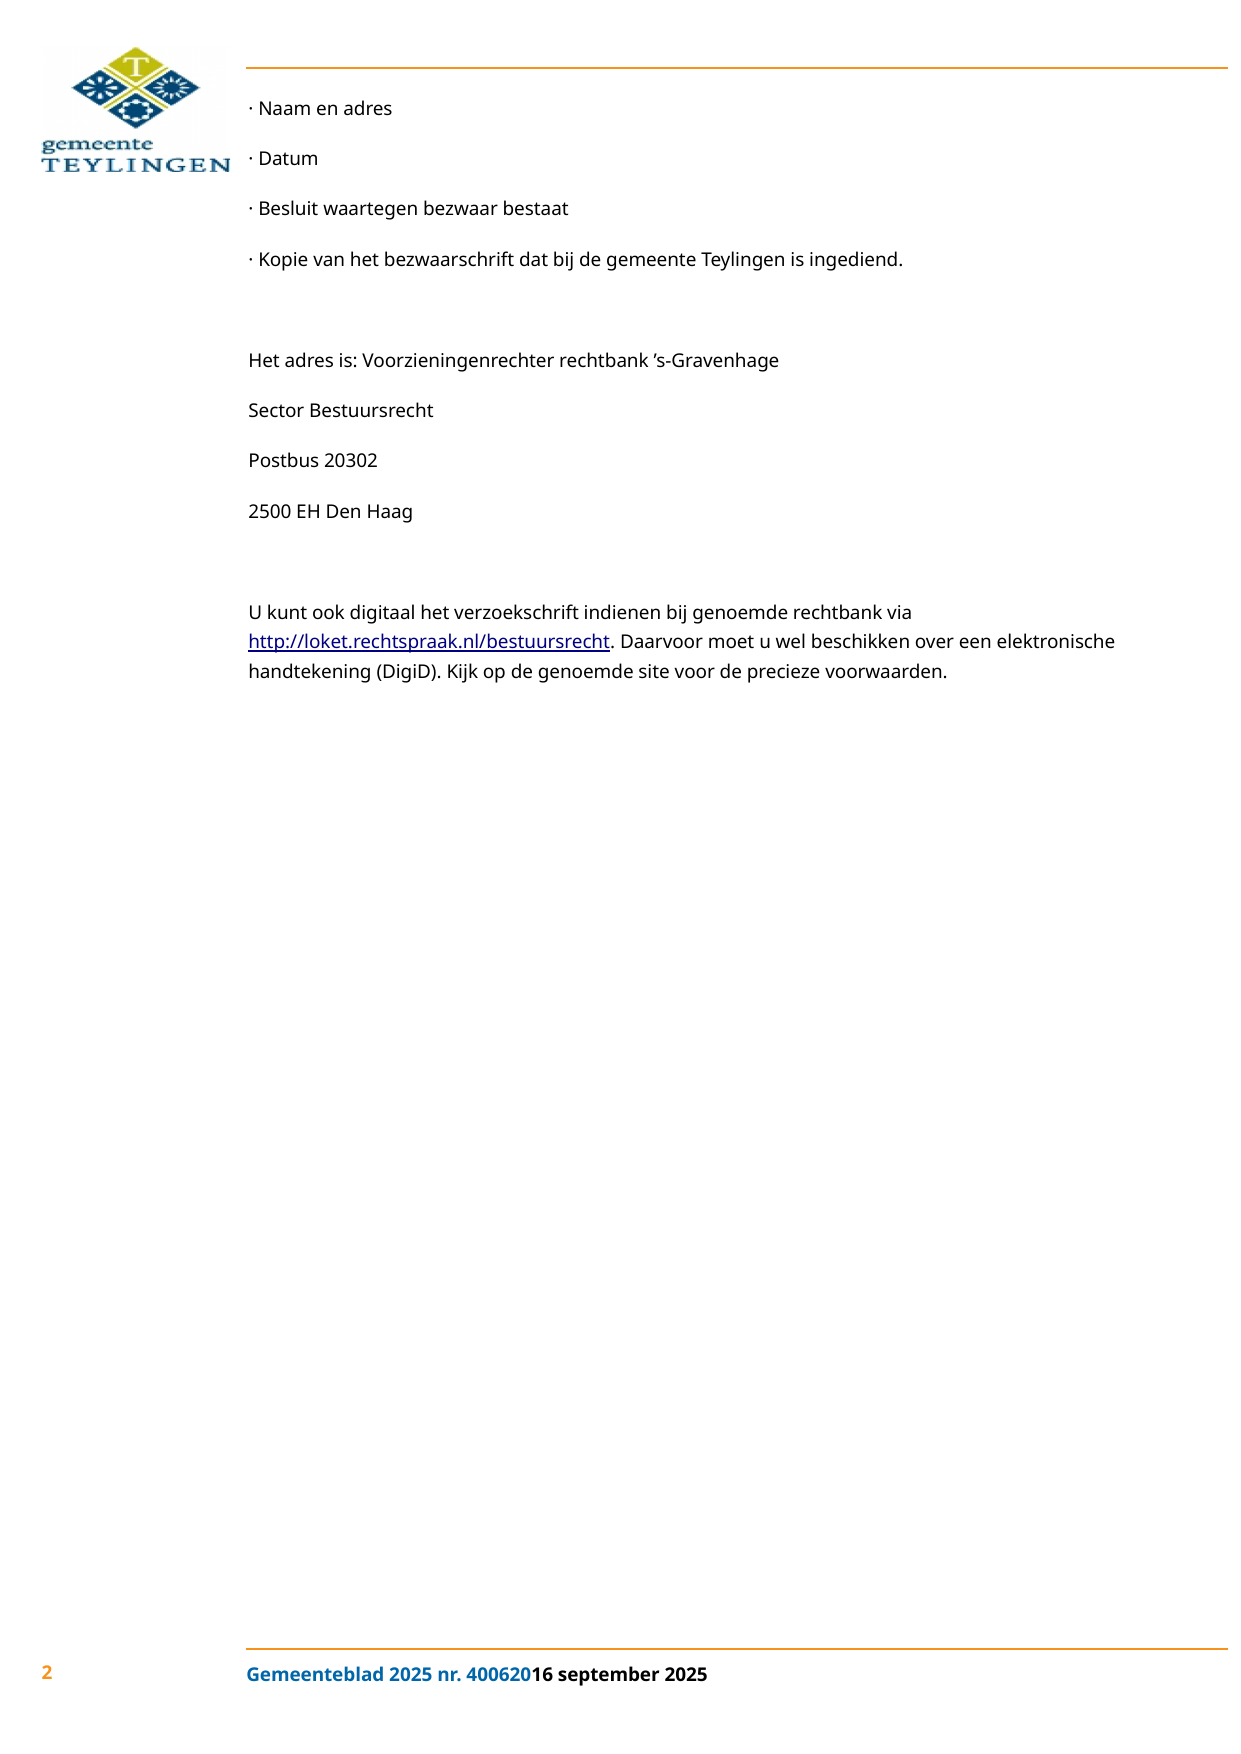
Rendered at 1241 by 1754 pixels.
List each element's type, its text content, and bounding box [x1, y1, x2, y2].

picture [41, 47, 231, 172]
text U kunt ook digitaal het verzoekschrift indienen bij genoemde rechtbank via http://loket.rechtspraak.nl/bestuursrecht. Daarvoor moet u wel beschikken over een elektronische handtekening (DigiD). Kijk op de genoemde site voor de precieze voorwaarden. [248, 599, 1152, 684]
text · Naam en adres [248, 95, 1152, 121]
text · Datum [248, 145, 1152, 171]
text 2500 EH Den Haag [248, 498, 1152, 524]
text · Kopie van het bezwaarschrift dat bij de gemeente Teylingen is ingediend. [248, 246, 1152, 272]
text Postbus 20302 [248, 448, 1152, 473]
text Het adres is: Voorzieningenrechter rechtbank ’s-Gravenhage [248, 347, 1152, 373]
text · Besluit waartegen bezwaar bestaat [248, 196, 1152, 221]
text Sector Bestuursrecht [248, 397, 1152, 423]
